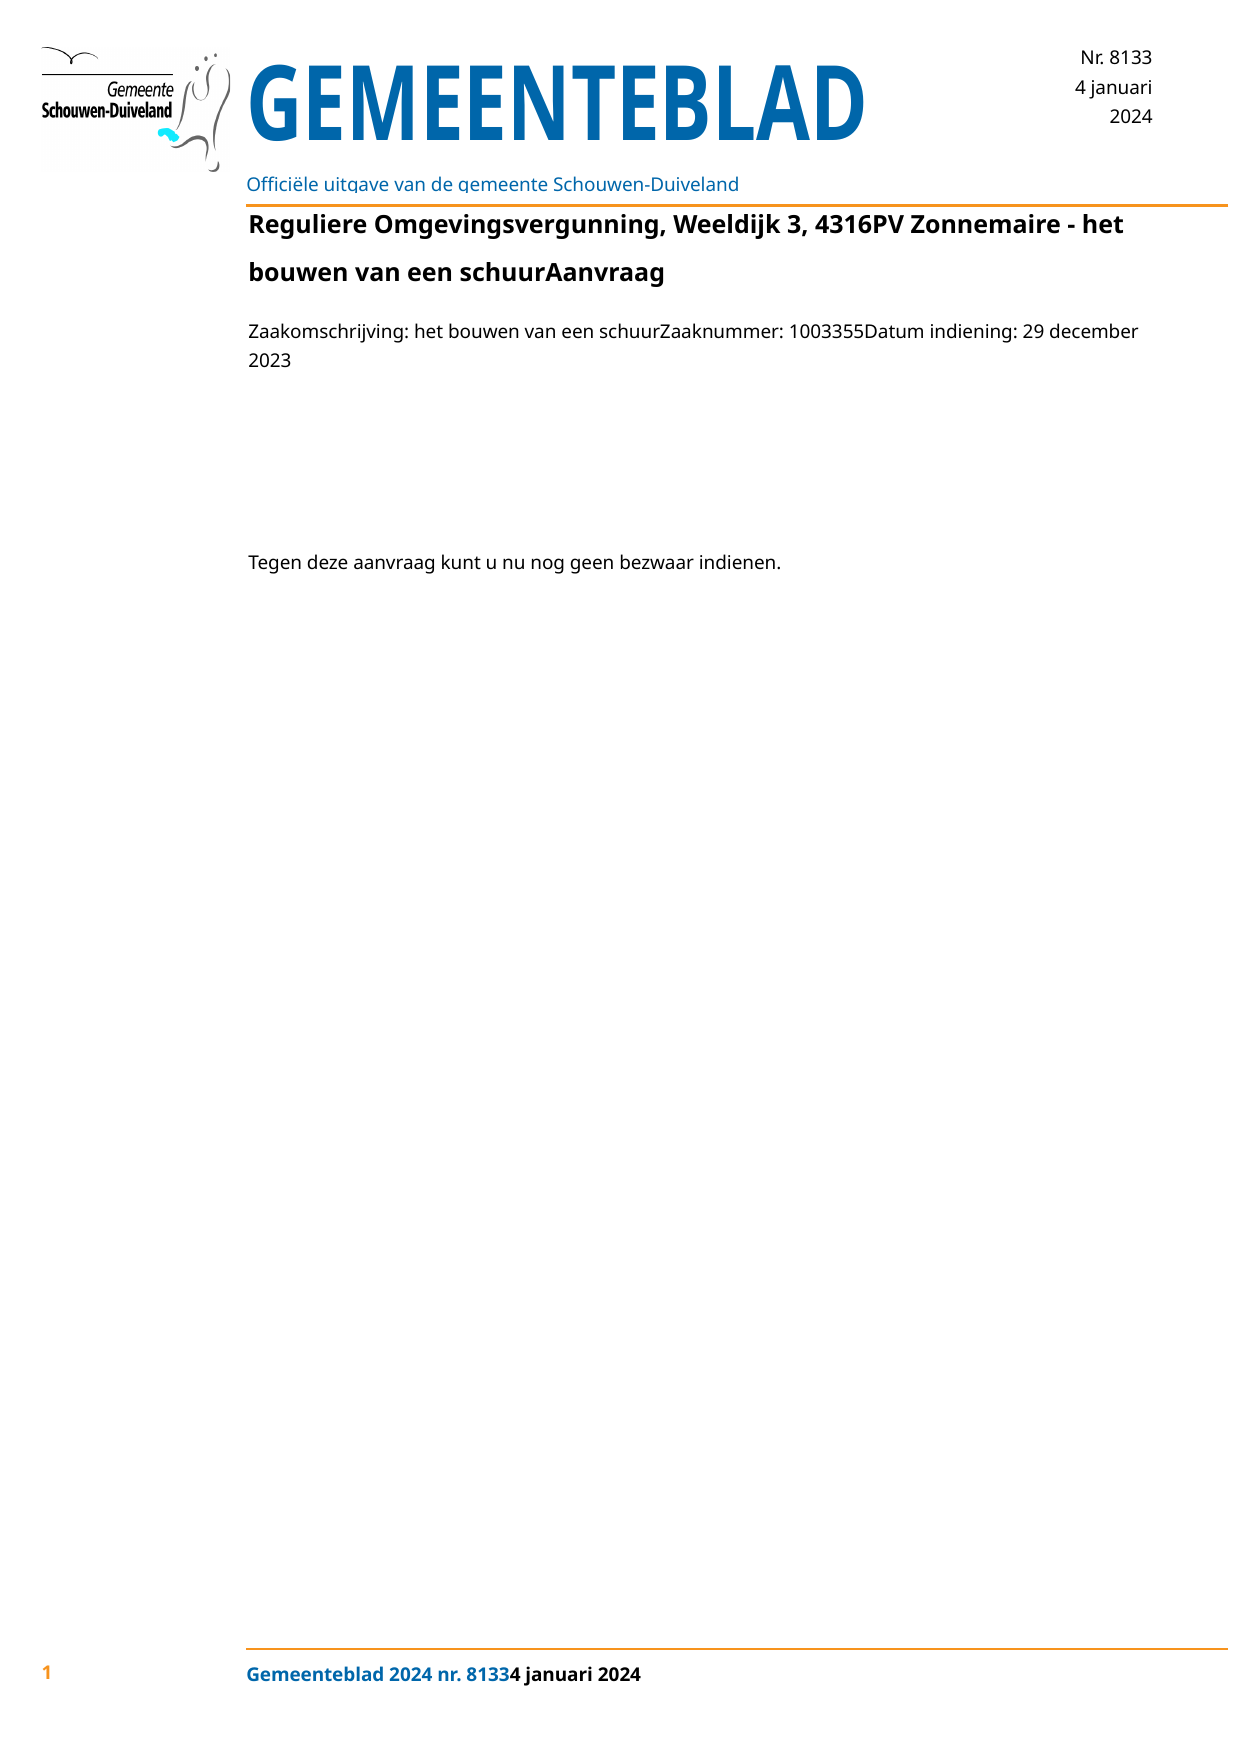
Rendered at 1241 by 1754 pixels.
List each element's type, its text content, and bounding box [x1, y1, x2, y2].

text Tegen deze aanvraag kunt u nu nog geen bezwaar indienen. [248, 549, 1152, 575]
text Reguliere Omgevingsvergunning, Weeldijk 3, 4316PV Zonnemaire - het bouwen van een schuurAanvraag [248, 207, 1152, 288]
picture [41, 47, 231, 172]
text Zaakomschrijving: het bouwen van een schuurZaaknummer: 1003355Datum indiening: 29 december 2023 [248, 318, 1152, 373]
